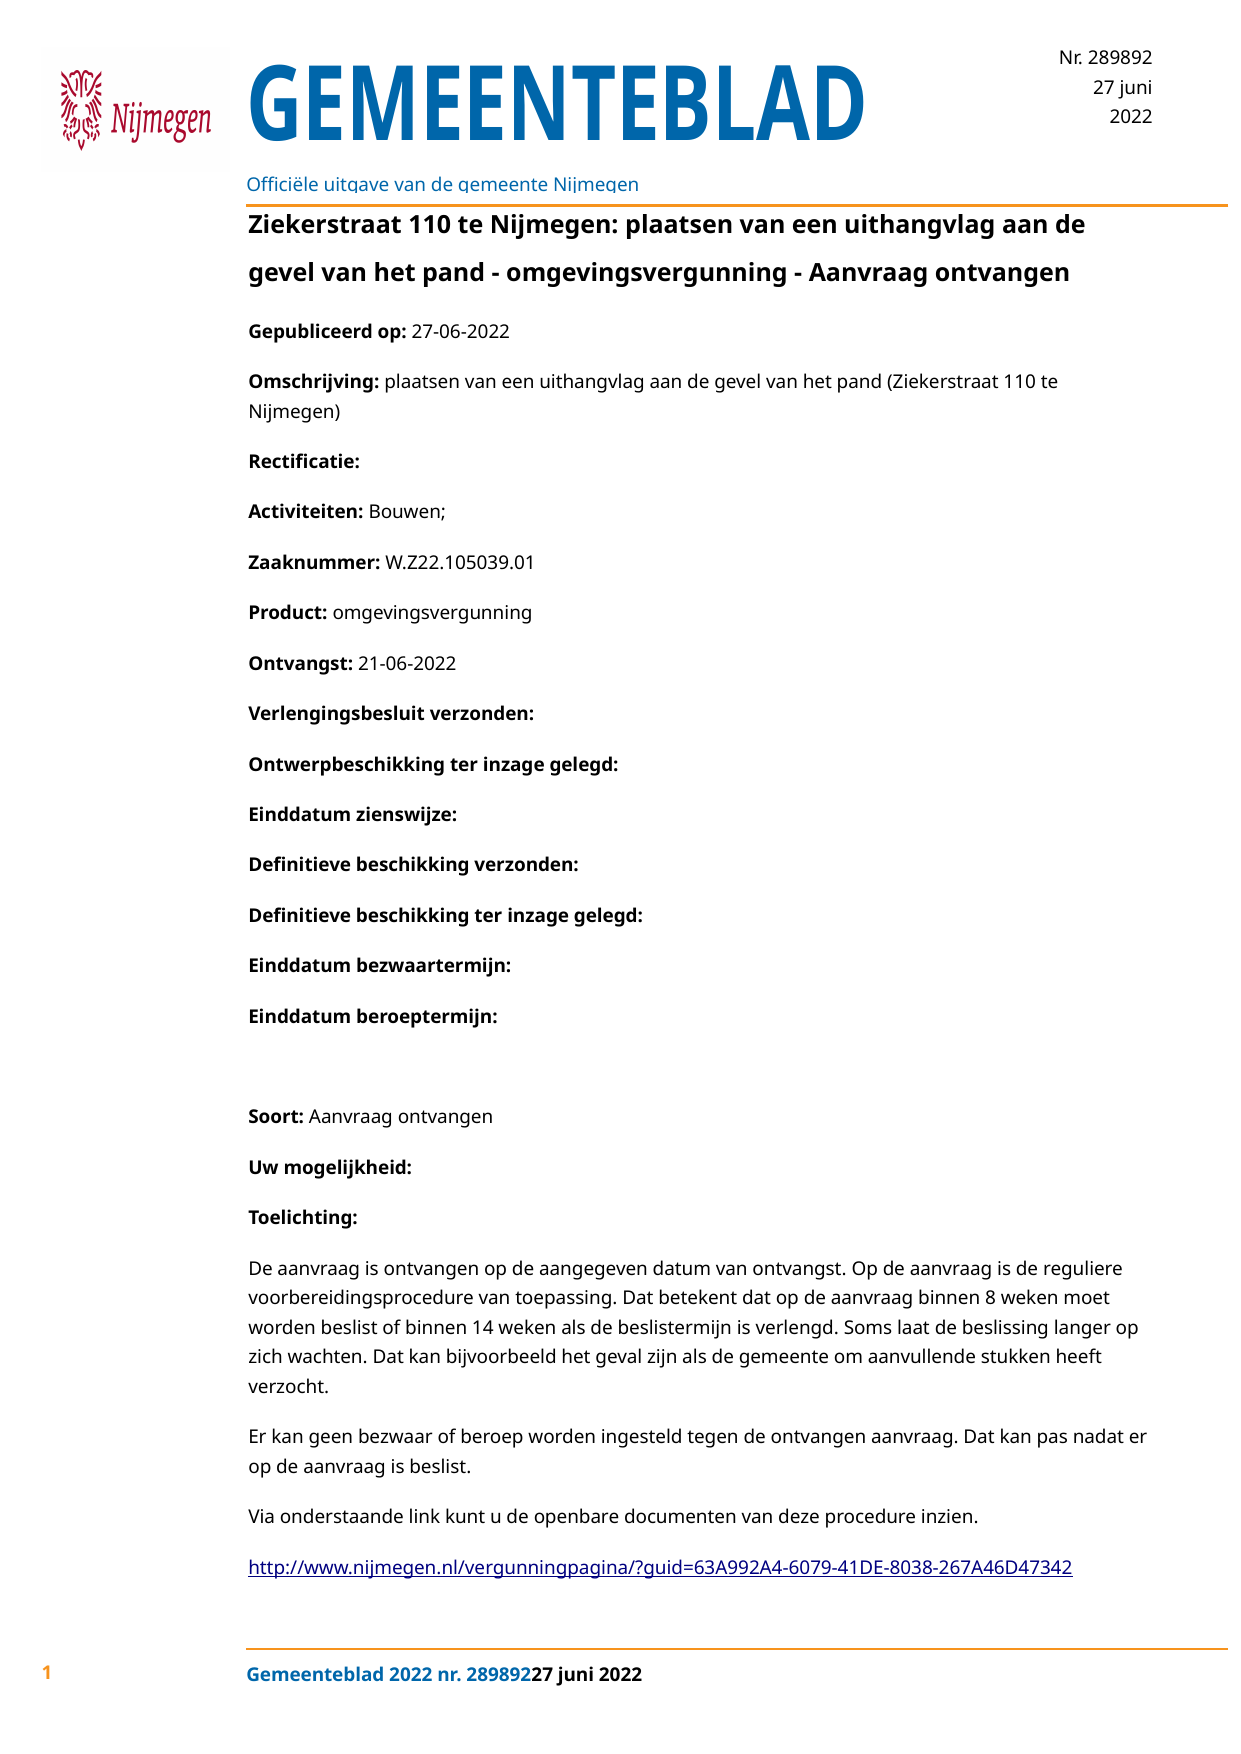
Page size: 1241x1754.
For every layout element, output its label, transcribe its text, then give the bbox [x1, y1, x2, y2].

text Ontvangst: 21-06-2022 [248, 650, 1152, 676]
text Ontwerpbeschikking ter inzage gelegd: [248, 751, 1152, 777]
text Uw mogelijkheid: [248, 1154, 1152, 1180]
text Activiteiten: Bouwen; [248, 499, 1152, 524]
text Definitieve beschikking verzonden: [248, 852, 1152, 877]
text http://www.nijmegen.nl/vergunningpagina/?guid=63A992A4-6079-41DE-8038-267A46D47342 [248, 1554, 1152, 1580]
text Ziekerstraat 110 te Nijmegen: plaatsen van een uithangvlag aan de gevel van het pand - omgevingsvergunning - Aanvraag ontvangen [248, 207, 1152, 288]
text Verlengingsbesluit verzonden: [248, 700, 1152, 726]
text Einddatum zienswijze: [248, 801, 1152, 827]
text Zaaknummer: W.Z22.105039.01 [248, 549, 1152, 575]
text Toelichting: [248, 1204, 1152, 1230]
picture [41, 47, 231, 172]
text Via onderstaande link kunt u de openbare documenten van deze procedure inzien. [248, 1504, 1152, 1529]
text Definitieve beschikking ter inzage gelegd: [248, 902, 1152, 928]
text Omschrijving: plaatsen van een uithangvlag aan de gevel van het pand (Ziekerstraat 110 te Nijmegen) [248, 368, 1152, 424]
text Er kan geen bezwaar of beroep worden ingesteld tegen de ontvangen aanvraag. Dat kan pas nadat er op de aanvraag is beslist. [248, 1424, 1152, 1479]
text Gepubliceerd op: 27-06-2022 [248, 318, 1152, 344]
text Product: omgevingsvergunning [248, 599, 1152, 625]
text Soort: Aanvraag ontvangen [248, 1104, 1152, 1129]
text Rectificatie: [248, 448, 1152, 474]
text Einddatum bezwaartermijn: [248, 952, 1152, 978]
text Einddatum beroeptermijn: [248, 1003, 1152, 1029]
text De aanvraag is ontvangen op de aangegeven datum van ontvangst. Op de aanvraag is de reguliere voorbereidingsprocedure van toepassing. Dat betekent dat op de aanvraag binnen 8 weken moet worden beslist of binnen 14 weken als de beslistermijn is verlengd. Soms laat de beslissing langer op zich wachten. Dat kan bijvoorbeeld het geval zijn als de gemeente om aanvullende stukken heeft verzocht. [248, 1255, 1152, 1399]
